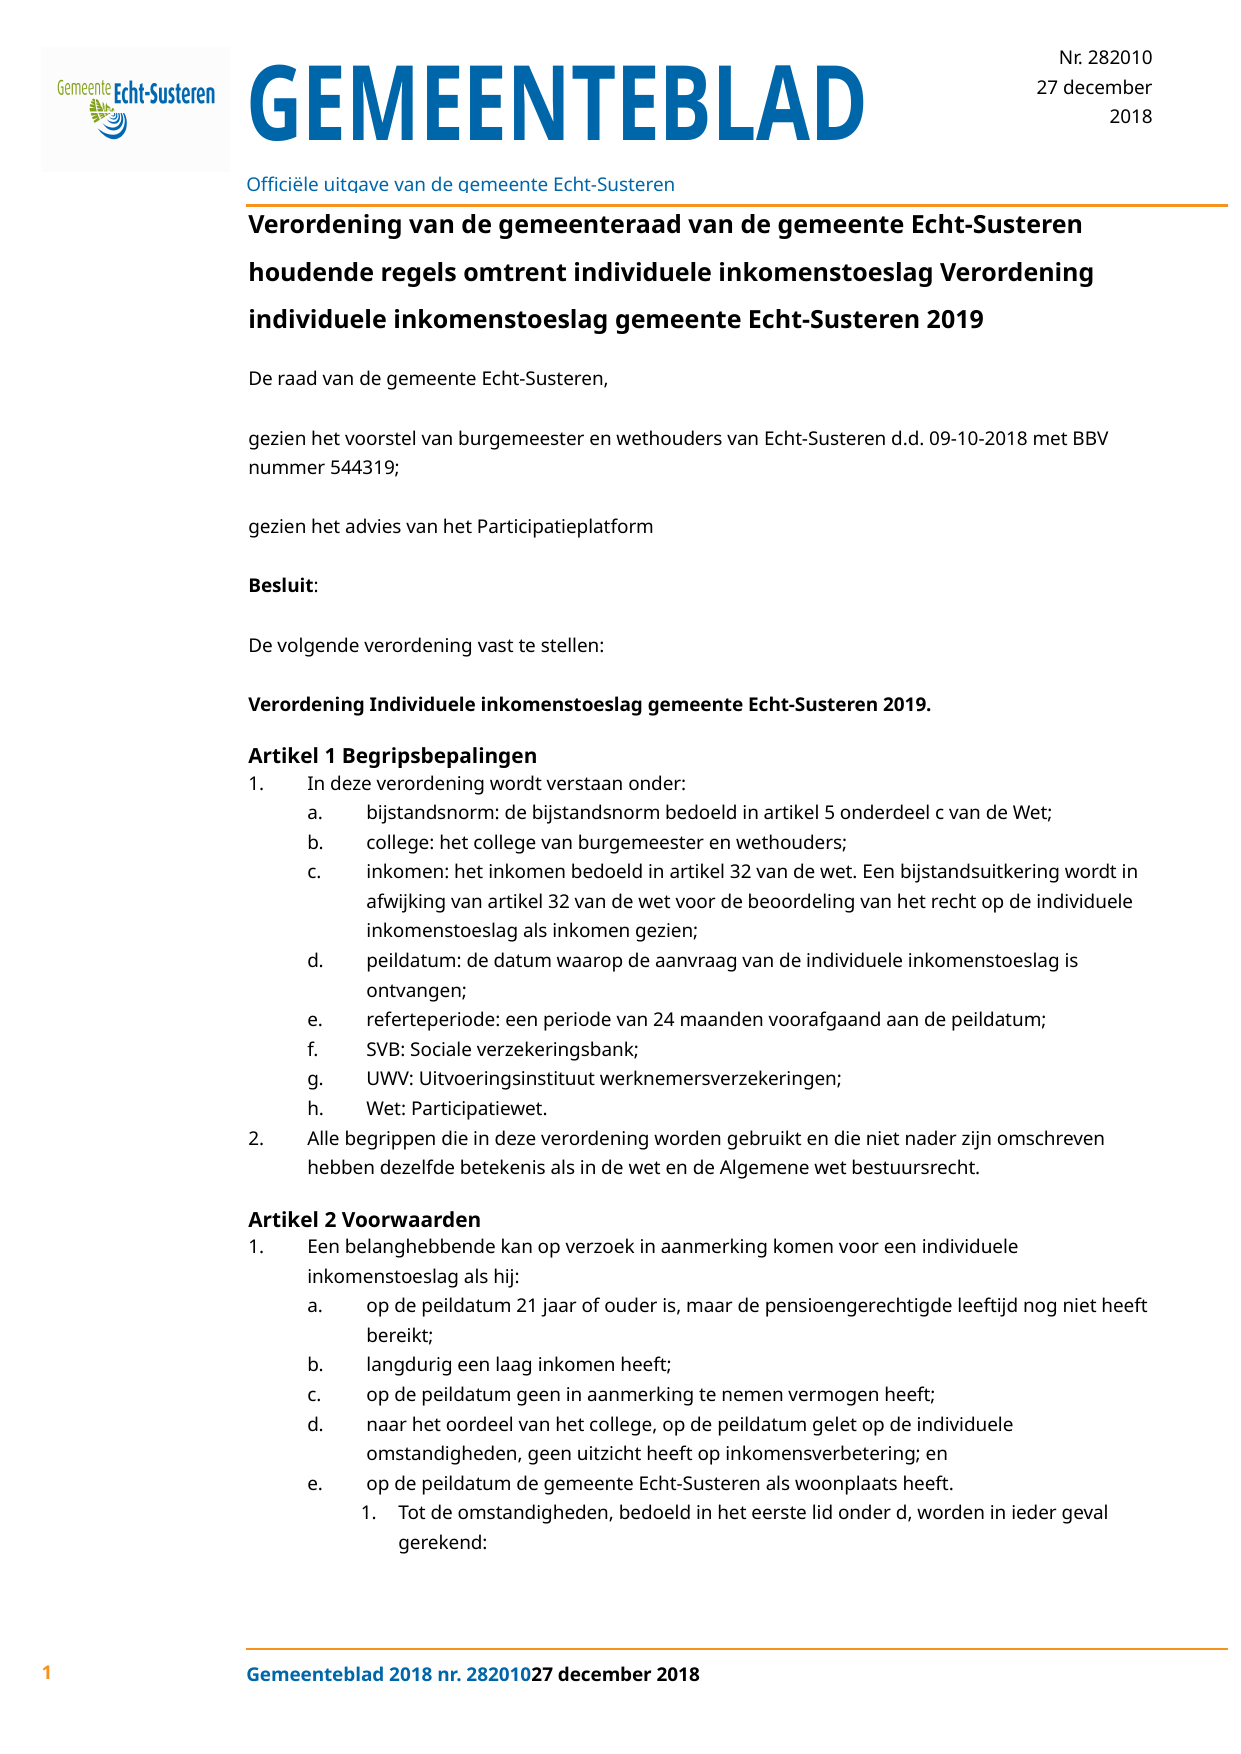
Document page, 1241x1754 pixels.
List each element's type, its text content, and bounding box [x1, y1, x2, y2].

list In deze verordening wordt verstaan onder: [248, 770, 1152, 796]
text De volgende verordening vast te stellen: [248, 632, 1152, 657]
list naar het oordeel van het college, op de peildatum gelet op de individuele omstandigheden, geen uitzicht heeft op inkomensverbetering; en [307, 1411, 1152, 1466]
text De raad van de gemeente Echt-Susteren, [248, 366, 1152, 391]
text Besluit: [248, 573, 1152, 598]
text gezien het advies van het Participatieplatform [248, 513, 1152, 539]
list UWV: Uitvoeringsinstituut werknemersverzekeringen; [307, 1066, 1152, 1091]
picture [41, 47, 231, 172]
list college: het college van burgemeester en wethouders; [307, 829, 1152, 855]
list op de peildatum geen in aanmerking te nemen vermogen heeft; [307, 1381, 1152, 1407]
list Alle begrippen die in deze verordening worden gebruikt en die niet nader zijn omschreven hebben dezelfde betekenis als in de wet en de Algemene wet bestuursrecht. [248, 1125, 1152, 1180]
list op de peildatum 21 jaar of ouder is, maar de pensioengerechtigde leeftijd nog niet heeft bereikt; [307, 1292, 1152, 1348]
text Verordening Individuele inkomenstoeslag gemeente Echt-Susteren 2019. [248, 691, 1152, 717]
list op de peildatum de gemeente Echt-Susteren als woonplaats heeft. [307, 1470, 1152, 1496]
list Wet: Participatiewet. [307, 1095, 1152, 1121]
list inkomen: het inkomen bedoeld in artikel 32 van de wet. Een bijstandsuitkering wordt in afwijking van artikel 32 van de wet voor de beoordeling van het recht op de individuele inkomenstoeslag als inkomen gezien; [307, 858, 1152, 943]
text Artikel 2 Voorwaarden [248, 1205, 1152, 1233]
list Tot de omstandigheden, bedoeld in het eerste lid onder d, worden in ieder geval gerekend: [361, 1499, 1152, 1555]
list peildatum: de datum waarop de aanvraag van de individuele inkomenstoeslag is ontvangen; [307, 947, 1152, 1003]
list langdurig een laag inkomen heeft; [307, 1352, 1152, 1377]
list referteperiode: een periode van 24 maanden voorafgaand aan de peildatum; [307, 1006, 1152, 1032]
list Een belanghebbende kan op verzoek in aanmerking komen voor een individuele inkomenstoeslag als hij: [248, 1233, 1152, 1288]
text gezien het voorstel van burgemeester en wethouders van Echt-Susteren d.d. 09-10-2018 met BBV nummer 544319; [248, 425, 1152, 480]
list bijstandsnorm: de bijstandsnorm bedoeld in artikel 5 onderdeel c van de Wet; [307, 799, 1152, 825]
list SVB: Sociale verzekeringsbank; [307, 1036, 1152, 1062]
text Artikel 1 Begripsbepalingen [248, 741, 1152, 770]
text Verordening van de gemeenteraad van de gemeente Echt-Susteren houdende regels omtrent individuele inkomenstoeslag Verordening individuele inkomenstoeslag gemeente Echt-Susteren 2019 [248, 207, 1152, 336]
